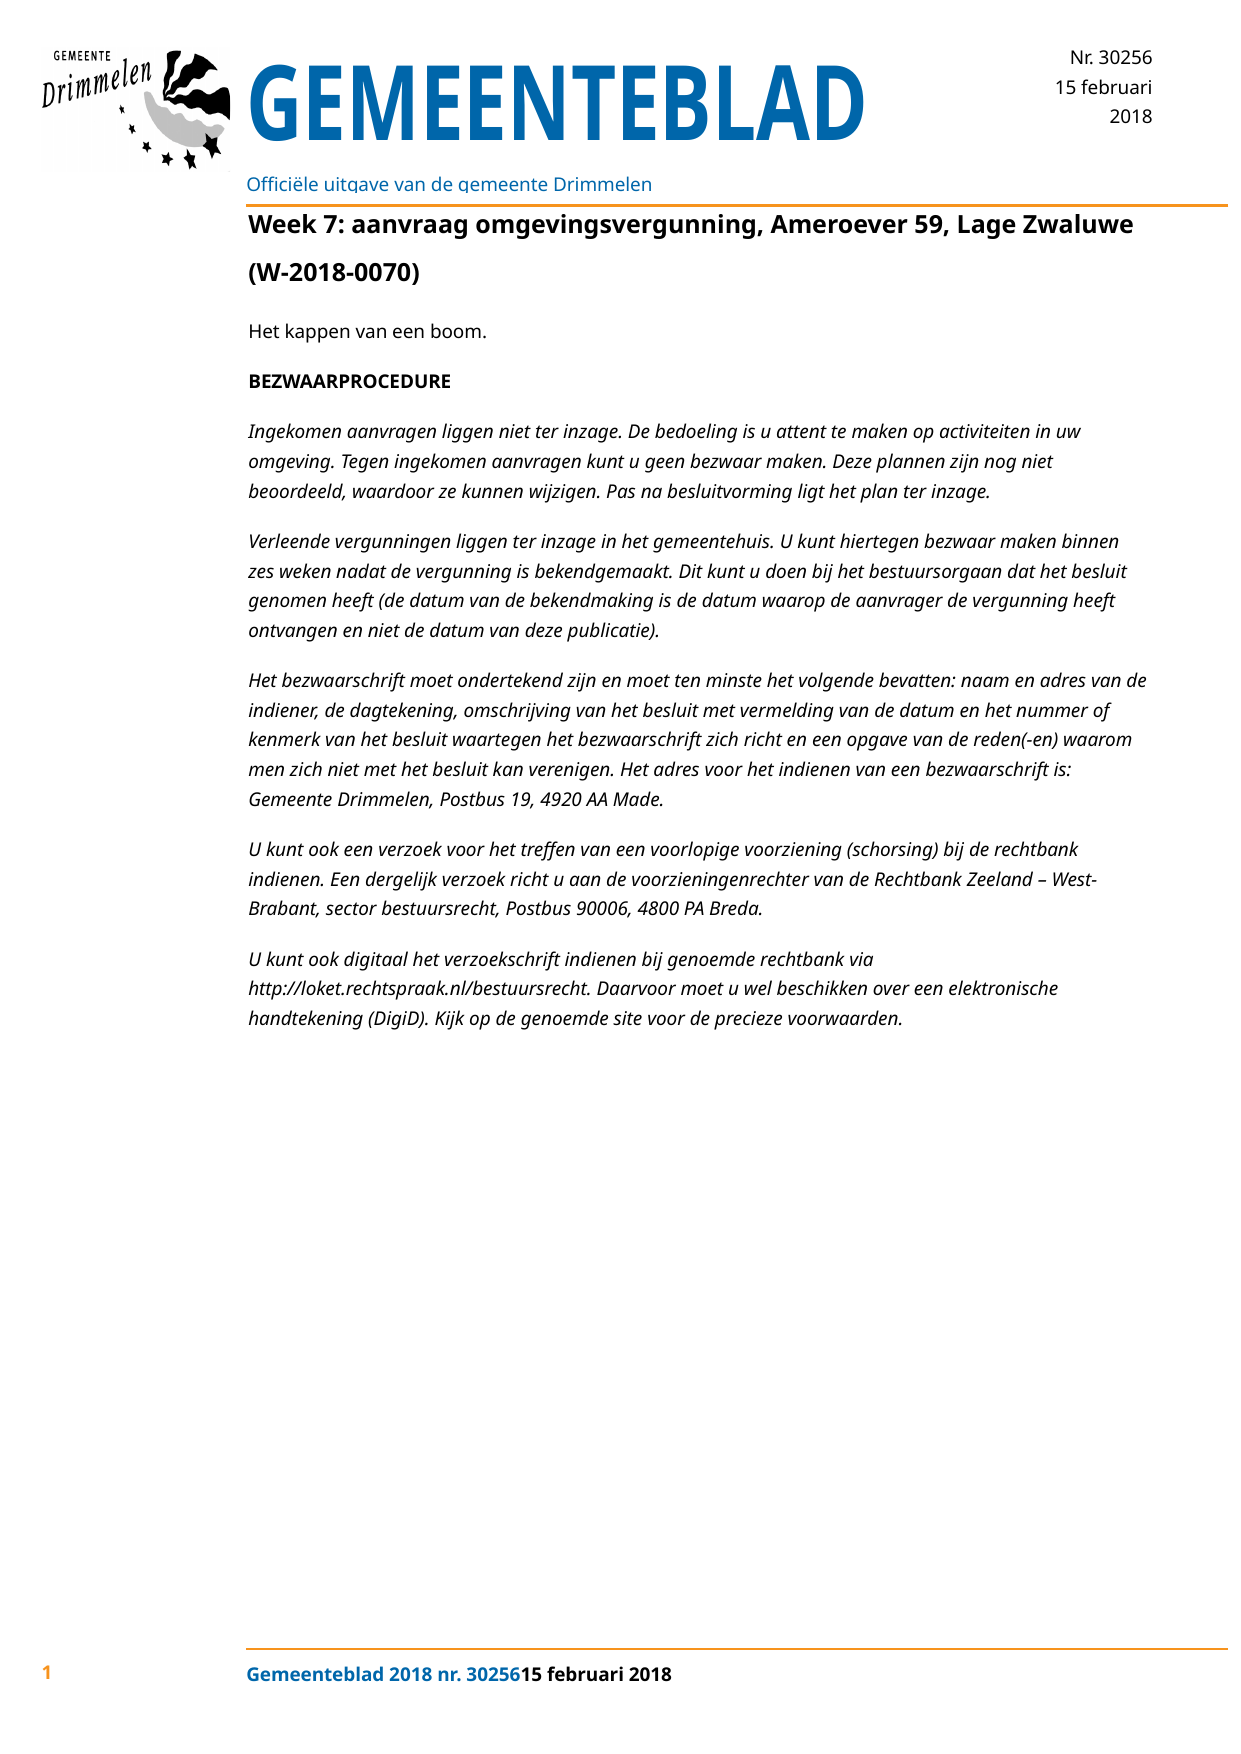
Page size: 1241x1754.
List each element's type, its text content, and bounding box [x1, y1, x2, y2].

picture [41, 47, 231, 172]
text U kunt ook een verzoek voor het treffen van een voorlopige voorziening (schorsing) bij de rechtbank indienen. Een dergelijk verzoek richt u aan de voorzieningenrechter van de Rechtbank Zeeland – West-Brabant, sector bestuursrecht, Postbus 90006, 4800 PA Breda. [248, 836, 1152, 921]
text Week 7: aanvraag omgevingsvergunning, Ameroever 59, Lage Zwaluwe (W-2018-0070) [248, 207, 1152, 288]
text Het bezwaarschrift moet ondertekend zijn en moet ten minste het volgende bevatten: naam en adres van de indiener, de dagtekening, omschrijving van het besluit met vermelding van de datum en het nummer of kenmerk van het besluit waartegen het bezwaarschrift zich richt en een opgave van de reden(-en) waarom men zich niet met het besluit kan verenigen. Het adres voor het indienen van een bezwaarschrift is: Gemeente Drimmelen, Postbus 19, 4920 AA Made. [248, 667, 1152, 812]
text Ingekomen aanvragen liggen niet ter inzage. De bedoeling is u attent te maken op activiteiten in uw omgeving. Tegen ingekomen aanvragen kunt u geen bezwaar maken. Deze plannen zijn nog niet beoordeeld, waardoor ze kunnen wijzigen. Pas na besluitvorming ligt het plan ter inzage. [248, 419, 1152, 504]
text Verleende vergunningen liggen ter inzage in het gemeentehuis. U kunt hiertegen bezwaar maken binnen zes weken nadat de vergunning is bekendgemaakt. Dit kunt u doen bij het bestuursorgaan dat het besluit genomen heeft (de datum van de bekendmaking is de datum waarop de aanvrager de vergunning heeft ontvangen en niet de datum van deze publicatie). [248, 528, 1152, 643]
text Het kappen van een boom. [248, 318, 1152, 344]
text U kunt ook digitaal het verzoekschrift indienen bij genoemde rechtbank via http://loket.rechtspraak.nl/bestuursrecht. Daarvoor moet u wel beschikken over een elektronische handtekening (DigiD). Kijk op de genoemde site voor de precieze voorwaarden. [248, 946, 1152, 1031]
text BEZWAARPROCEDURE [248, 368, 1152, 394]
